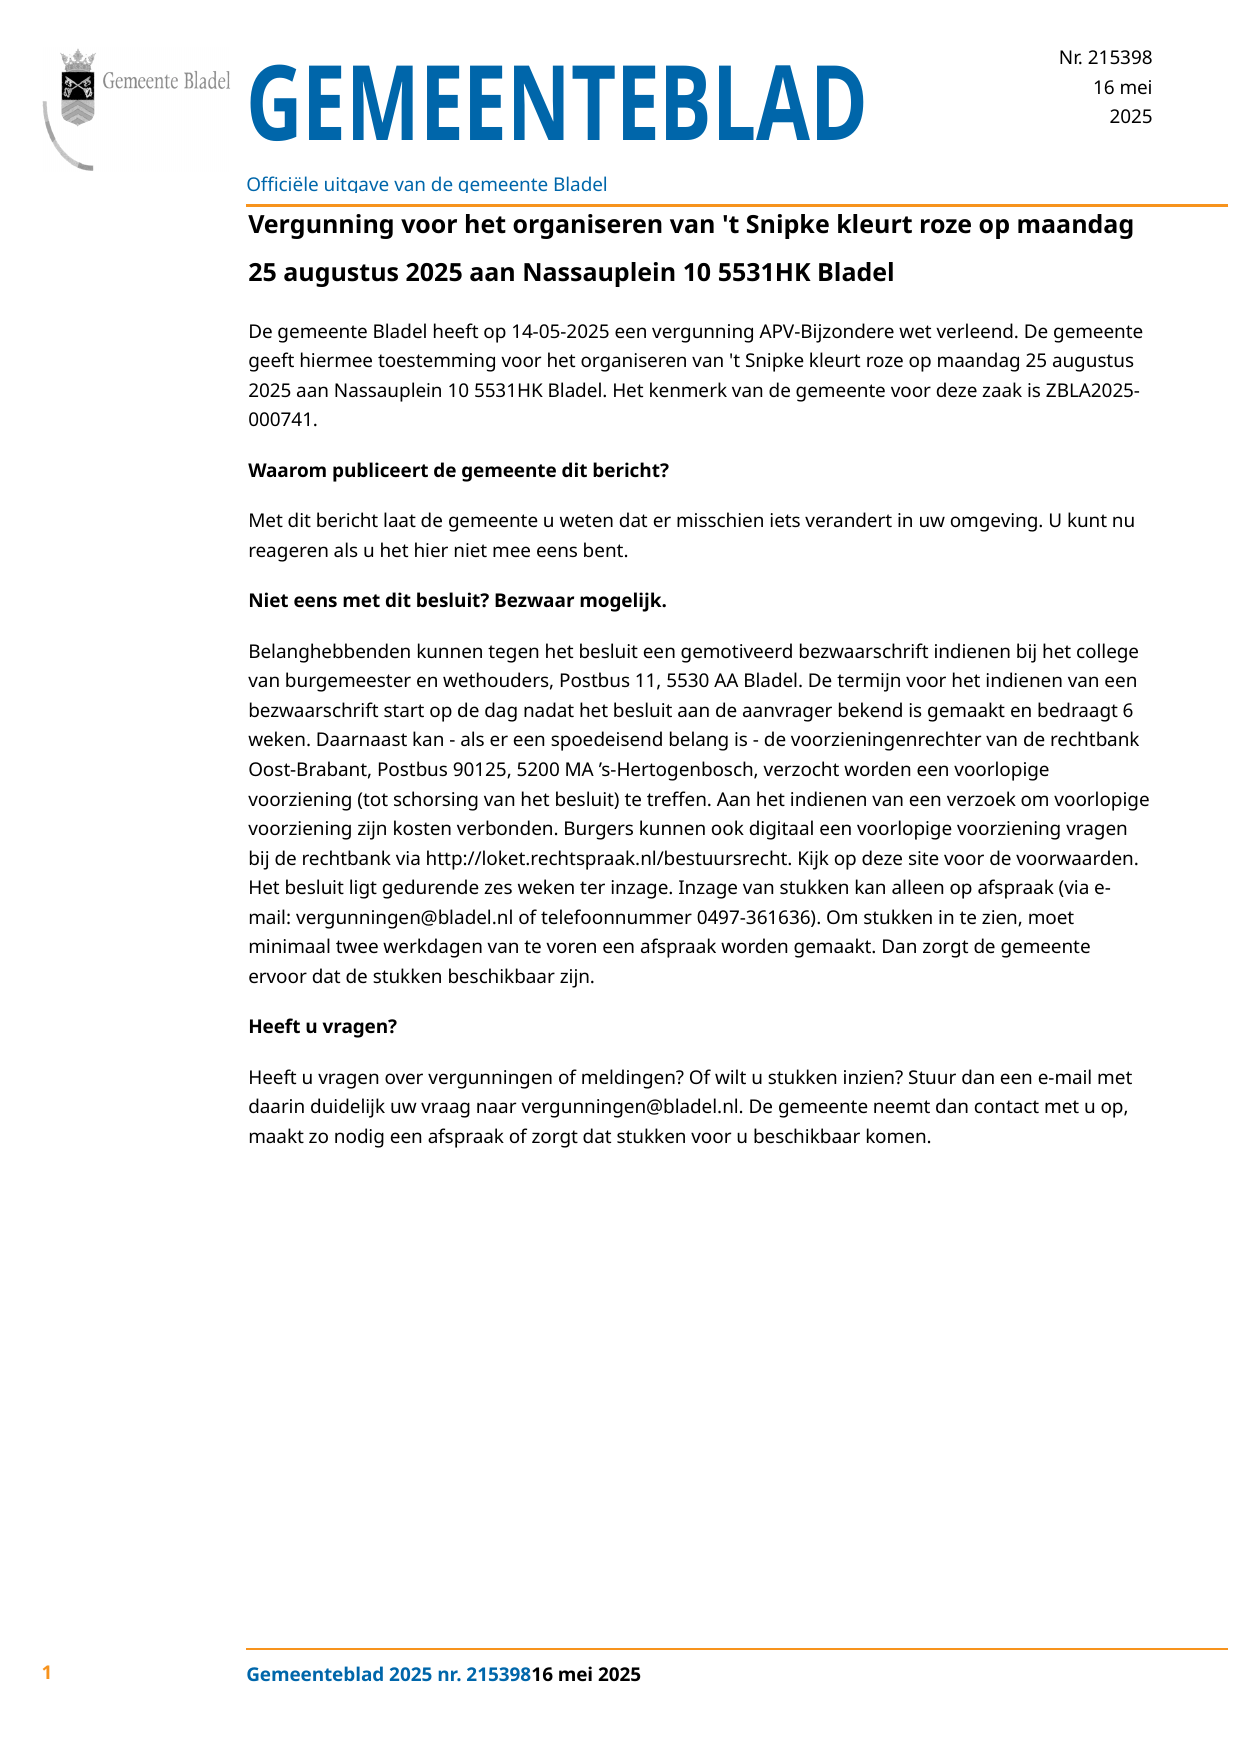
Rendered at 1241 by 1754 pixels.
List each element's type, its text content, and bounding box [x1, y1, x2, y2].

text Niet eens met dit besluit? Bezwaar mogelijk. [248, 587, 1152, 613]
picture [41, 47, 231, 172]
text Waarom publiceert de gemeente dit bericht? [248, 457, 1152, 483]
text Met dit bericht laat de gemeente u weten dat er misschien iets verandert in uw omgeving. U kunt nu reageren als u het hier niet mee eens bent. [248, 507, 1152, 563]
text De gemeente Bladel heeft op 14-05-2025 een vergunning APV-Bijzondere wet verleend. De gemeente geeft hiermee toestemming voor het organiseren van 't Snipke kleurt roze op maandag 25 augustus 2025 aan Nassauplein 10 5531HK Bladel. Het kenmerk van de gemeente voor deze zaak is ZBLA2025-000741. [248, 318, 1152, 432]
text Heeft u vragen over vergunningen of meldingen? Of wilt u stukken inzien? Stuur dan een e-mail met daarin duidelijk uw vraag naar vergunningen@bladel.nl. De gemeente neemt dan contact met u op, maakt zo nodig een afspraak of zorgt dat stukken voor u beschikbaar komen. [248, 1064, 1152, 1149]
text Vergunning voor het organiseren van 't Snipke kleurt roze op maandag 25 augustus 2025 aan Nassauplein 10 5531HK Bladel [248, 207, 1152, 288]
text Belanghebbenden kunnen tegen het besluit een gemotiveerd bezwaarschrift indienen bij het college van burgemeester en wethouders, Postbus 11, 5530 AA Bladel. De termijn voor het indienen van een bezwaarschrift start op de dag nadat het besluit aan de aanvrager bekend is gemaakt en bedraagt 6 weken. Daarnaast kan - als er een spoedeisend belang is - de voorzieningenrechter van de rechtbank Oost-Brabant, Postbus 90125, 5200 MA ’s-Hertogenbosch, verzocht worden een voorlopige voorziening (tot schorsing van het besluit) te treffen. Aan het indienen van een verzoek om voorlopige voorziening zijn kosten verbonden. Burgers kunnen ook digitaal een voorlopige voorziening vragen bij de rechtbank via http://loket.rechtspraak.nl/bestuursrecht. Kijk op deze site voor de voorwaarden. Het besluit ligt gedurende zes weken ter inzage. Inzage van stukken kan alleen op afspraak (via e-mail: vergunningen@bladel.nl of telefoonnummer 0497-361636). Om stukken in te zien, moet minimaal twee werkdagen van te voren een afspraak worden gemaakt. Dan zorgt de gemeente ervoor dat de stukken beschikbaar zijn. [248, 638, 1152, 989]
text Heeft u vragen? [248, 1014, 1152, 1039]
